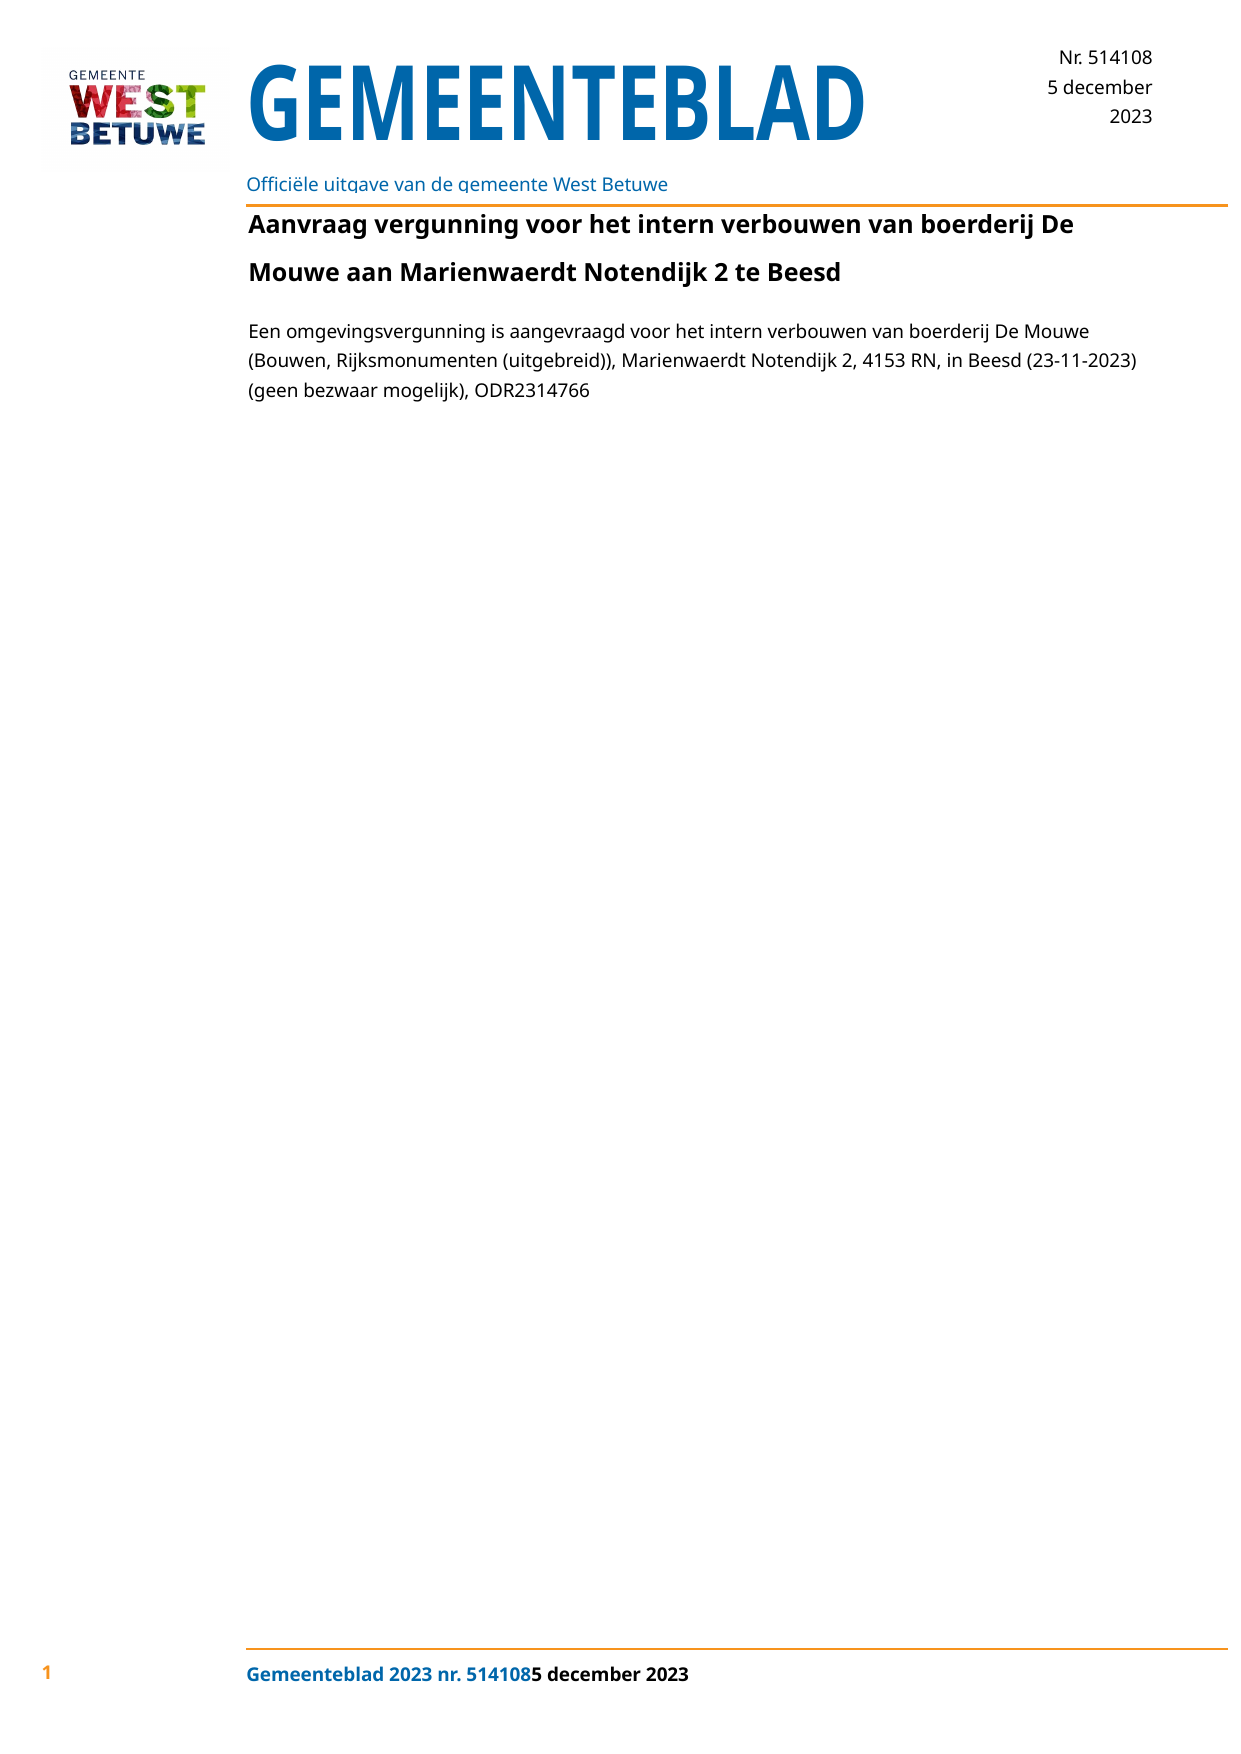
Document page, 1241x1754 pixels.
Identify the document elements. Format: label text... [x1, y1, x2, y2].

text Een omgevingsvergunning is aangevraagd voor het intern verbouwen van boerderij De Mouwe (Bouwen, Rijksmonumenten (uitgebreid)), Marienwaerdt Notendijk 2, 4153 RN, in Beesd (23-11-2023) (geen bezwaar mogelijk), ODR2314766 [248, 318, 1152, 403]
text Aanvraag vergunning voor het intern verbouwen van boerderij De Mouwe aan Marienwaerdt Notendijk 2 te Beesd [248, 207, 1152, 288]
picture [41, 47, 231, 172]
